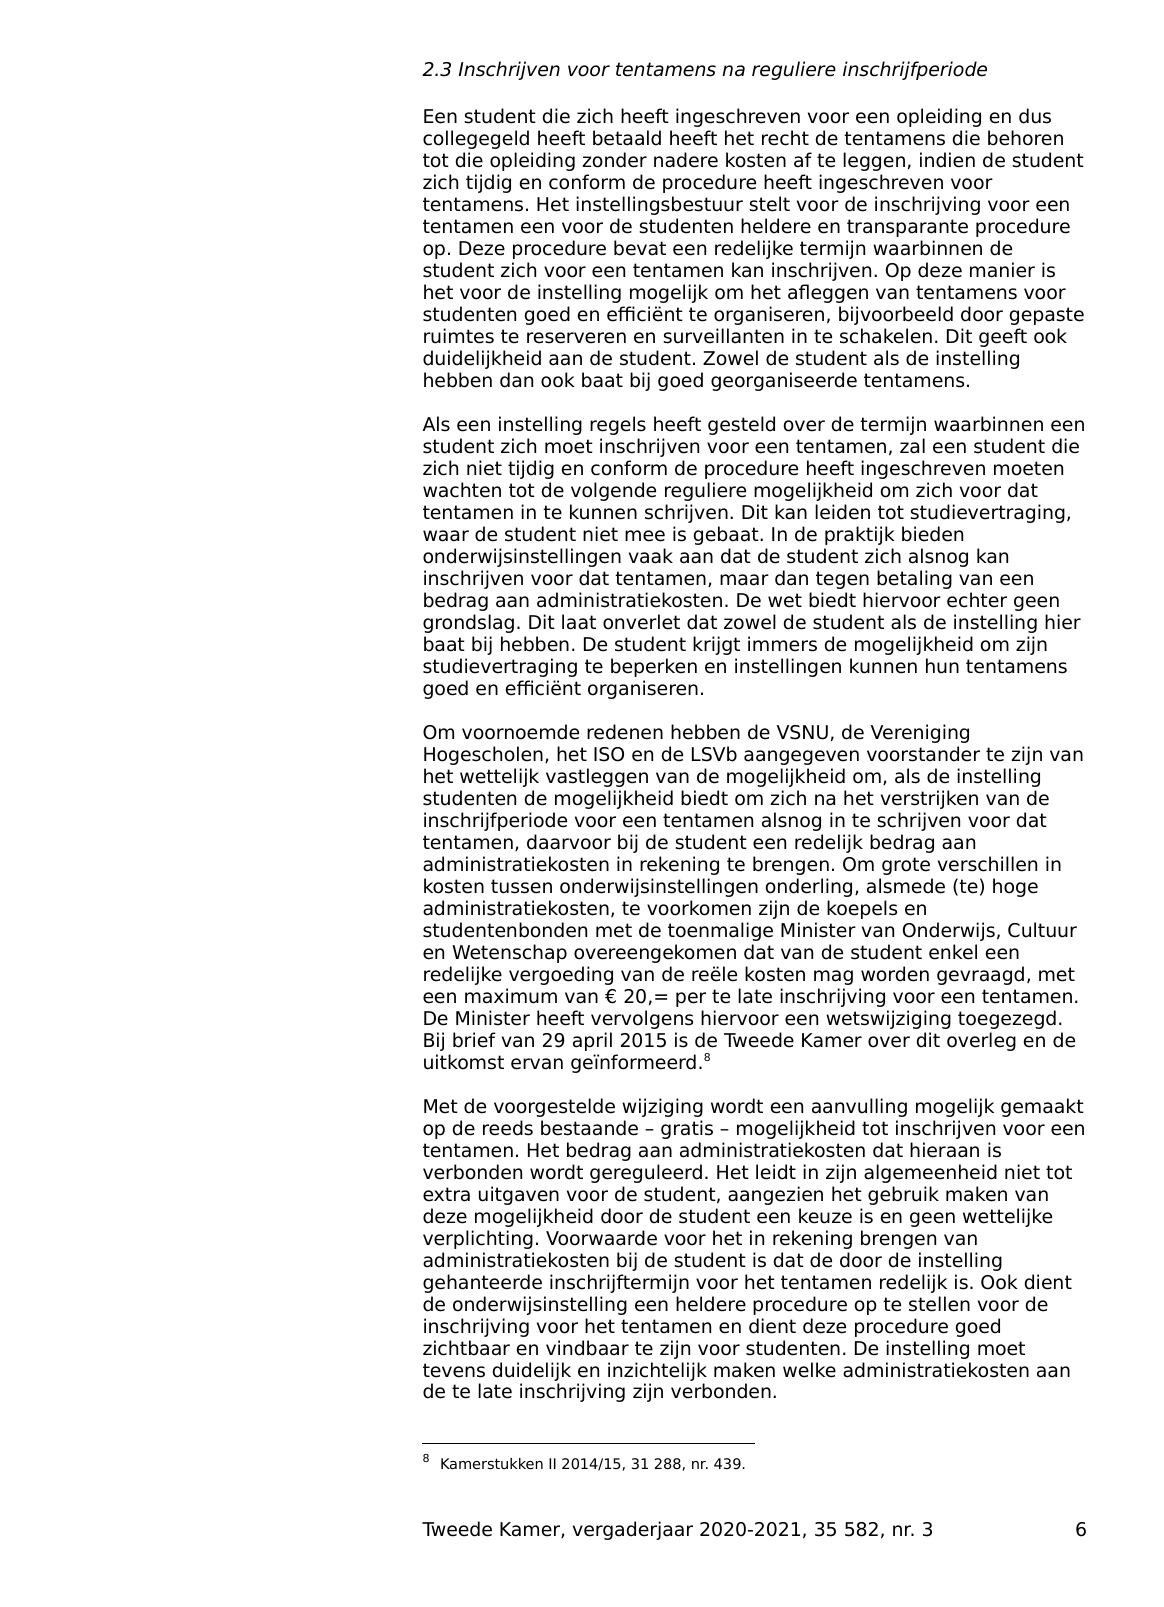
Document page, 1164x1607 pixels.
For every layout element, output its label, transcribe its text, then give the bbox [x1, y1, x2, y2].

text Als een instelling regels heeft gesteld over de termijn waarbinnen een student zich moet inschrijven voor een tentamen, zal een student die zich niet tijdig en conform de procedure heeft ingeschreven moeten wachten tot de volgende reguliere mogelijkheid om zich voor dat tentamen in te kunnen schrijven. Dit kan leiden tot studievertraging, waar de student niet mee is gebaat. In de praktijk bieden onderwijsinstellingen vaak aan dat de student zich alsnog kan inschrijven voor dat tentamen, maar dan tegen betaling van een bedrag aan administratiekosten. De wet biedt hiervoor echter geen grondslag. Dit laat onverlet dat zowel de student als de instelling hier baat bij hebben. De student krijgt immers de mogelijkheid om zijn studievertraging te beperken en instellingen kunnen hun tentamens goed en efficiënt organiseren. [422, 414, 1087, 700]
text Met de voorgestelde wijziging wordt een aanvulling mogelijk gemaakt op de reeds bestaande – gratis – mogelijkheid tot inschrijven voor een tentamen. Het bedrag aan administratiekosten dat hieraan is verbonden wordt gereguleerd. Het leidt in zijn algemeenheid niet tot extra uitgaven voor de student, aangezien het gebruik maken van deze mogelijkheid door de student een keuze is en geen wettelijke verplichting. Voorwaarde voor het in rekening brengen van administratiekosten bij de student is dat de door de instelling gehanteerde inschrijftermijn voor het tentamen redelijk is. Ook dient de onderwijsinstelling een heldere procedure op te stellen voor de inschrijving voor het tentamen en dient deze procedure goed zichtbaar en vindbaar te zijn voor studenten. De instelling moet tevens duidelijk en inzichtelijk maken welke administratiekosten aan de te late inschrijving zijn verbonden. [422, 1096, 1087, 1403]
text Kamerstukken II 2014/15, 31 288, nr. 439. [422, 1452, 1087, 1474]
text Om voornoemde redenen hebben de VSNU, de Vereniging Hogescholen, het ISO en de LSVb aangegeven voorstander te zijn van het wettelijk vastleggen van de mogelijkheid om, als de instelling studenten de mogelijkheid biedt om zich na het verstrijken van de inschrijfperiode voor een tentamen alsnog in te schrijven voor dat tentamen, daarvoor bij de student een redelijk bedrag aan administratiekosten in rekening te brengen. Om grote verschillen in kosten tussen onderwijsinstellingen onderling, alsmede (te) hoge administratiekosten, te voorkomen zijn de koepels en studentenbonden met de toenmalige Minister van Onderwijs, Cultuur en Wetenschap overeengekomen dat van de student enkel een redelijke vergoeding van de reële kosten mag worden gevraagd, met een maximum van € 20,= per te late inschrijving voor een tentamen. De Minister heeft vervolgens hiervoor een wetswijziging toegezegd. Bij brief van 29 april 2015 is de Tweede Kamer over dit overleg en de uitkomst ervan geïnformeerd. [422, 722, 1087, 1073]
text Een student die zich heeft ingeschreven voor een opleiding en dus collegegeld heeft betaald heeft het recht de tentamens die behoren tot die opleiding zonder nadere kosten af te leggen, indien de student zich tijdig en conform de procedure heeft ingeschreven voor tentamens. Het instellingsbestuur stelt voor de inschrijving voor een tentamen een voor de studenten heldere en transparante procedure op. Deze procedure bevat een redelijke termijn waarbinnen de student zich voor een tentamen kan inschrijven. Op deze manier is het voor de instelling mogelijk om het afleggen van tentamens voor studenten goed en efficiënt te organiseren, bijvoorbeeld door gepaste ruimtes te reserveren en surveillanten in te schakelen. Dit geeft ook duidelijkheid aan de student. Zowel de student als de instelling hebben dan ook baat bij goed georganiseerde tentamens. [422, 106, 1087, 392]
subtitle 2.3 Inschrijven voor tentamens na reguliere inschrijfperiode [422, 59, 1087, 81]
